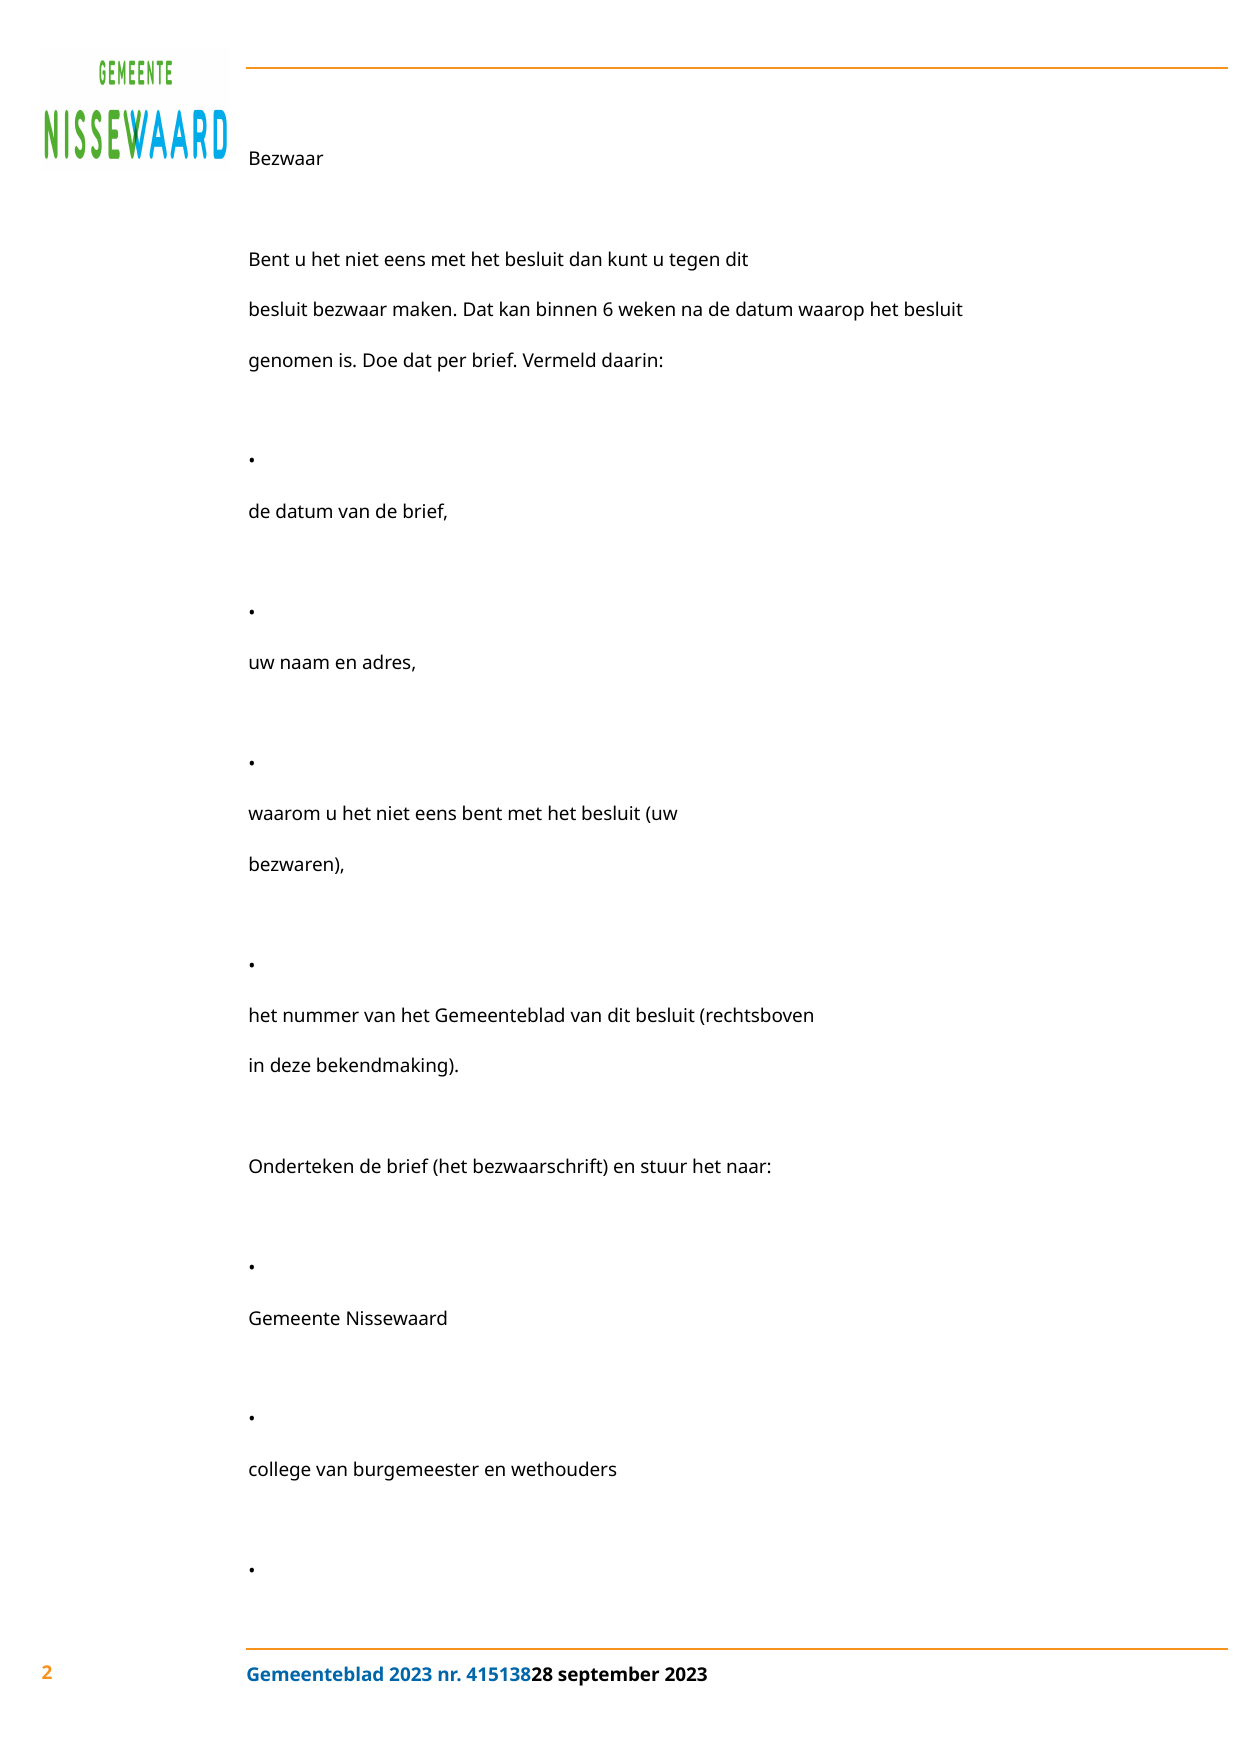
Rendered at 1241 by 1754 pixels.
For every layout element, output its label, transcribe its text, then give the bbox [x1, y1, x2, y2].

text bezwaren), [248, 851, 1152, 877]
text Bent u het niet eens met het besluit dan kunt u tegen dit [248, 246, 1152, 272]
text • [248, 448, 1152, 473]
text • [248, 1557, 1152, 1583]
text in deze bekendmaking). [248, 1053, 1152, 1078]
text Gemeente Nissewaard [248, 1305, 1152, 1331]
text • [248, 750, 1152, 776]
text • [248, 1254, 1152, 1280]
text het nummer van het Gemeenteblad van dit besluit (rechtsboven [248, 1002, 1152, 1028]
text • [248, 1406, 1152, 1431]
text Bezwaar [248, 145, 1152, 171]
text waarom u het niet eens bent met het besluit (uw [248, 801, 1152, 826]
text • [248, 952, 1152, 978]
text Onderteken de brief (het bezwaarschrift) en stuur het naar: [248, 1153, 1152, 1179]
picture [41, 47, 231, 172]
text de datum van de brief, [248, 498, 1152, 524]
text • [248, 599, 1152, 625]
text college van burgemeester en wethouders [248, 1456, 1152, 1482]
text besluit bezwaar maken. Dat kan binnen 6 weken na de datum waarop het besluit [248, 296, 1152, 322]
text uw naam en adres, [248, 649, 1152, 675]
text genomen is. Doe dat per brief. Vermeld daarin: [248, 347, 1152, 373]
